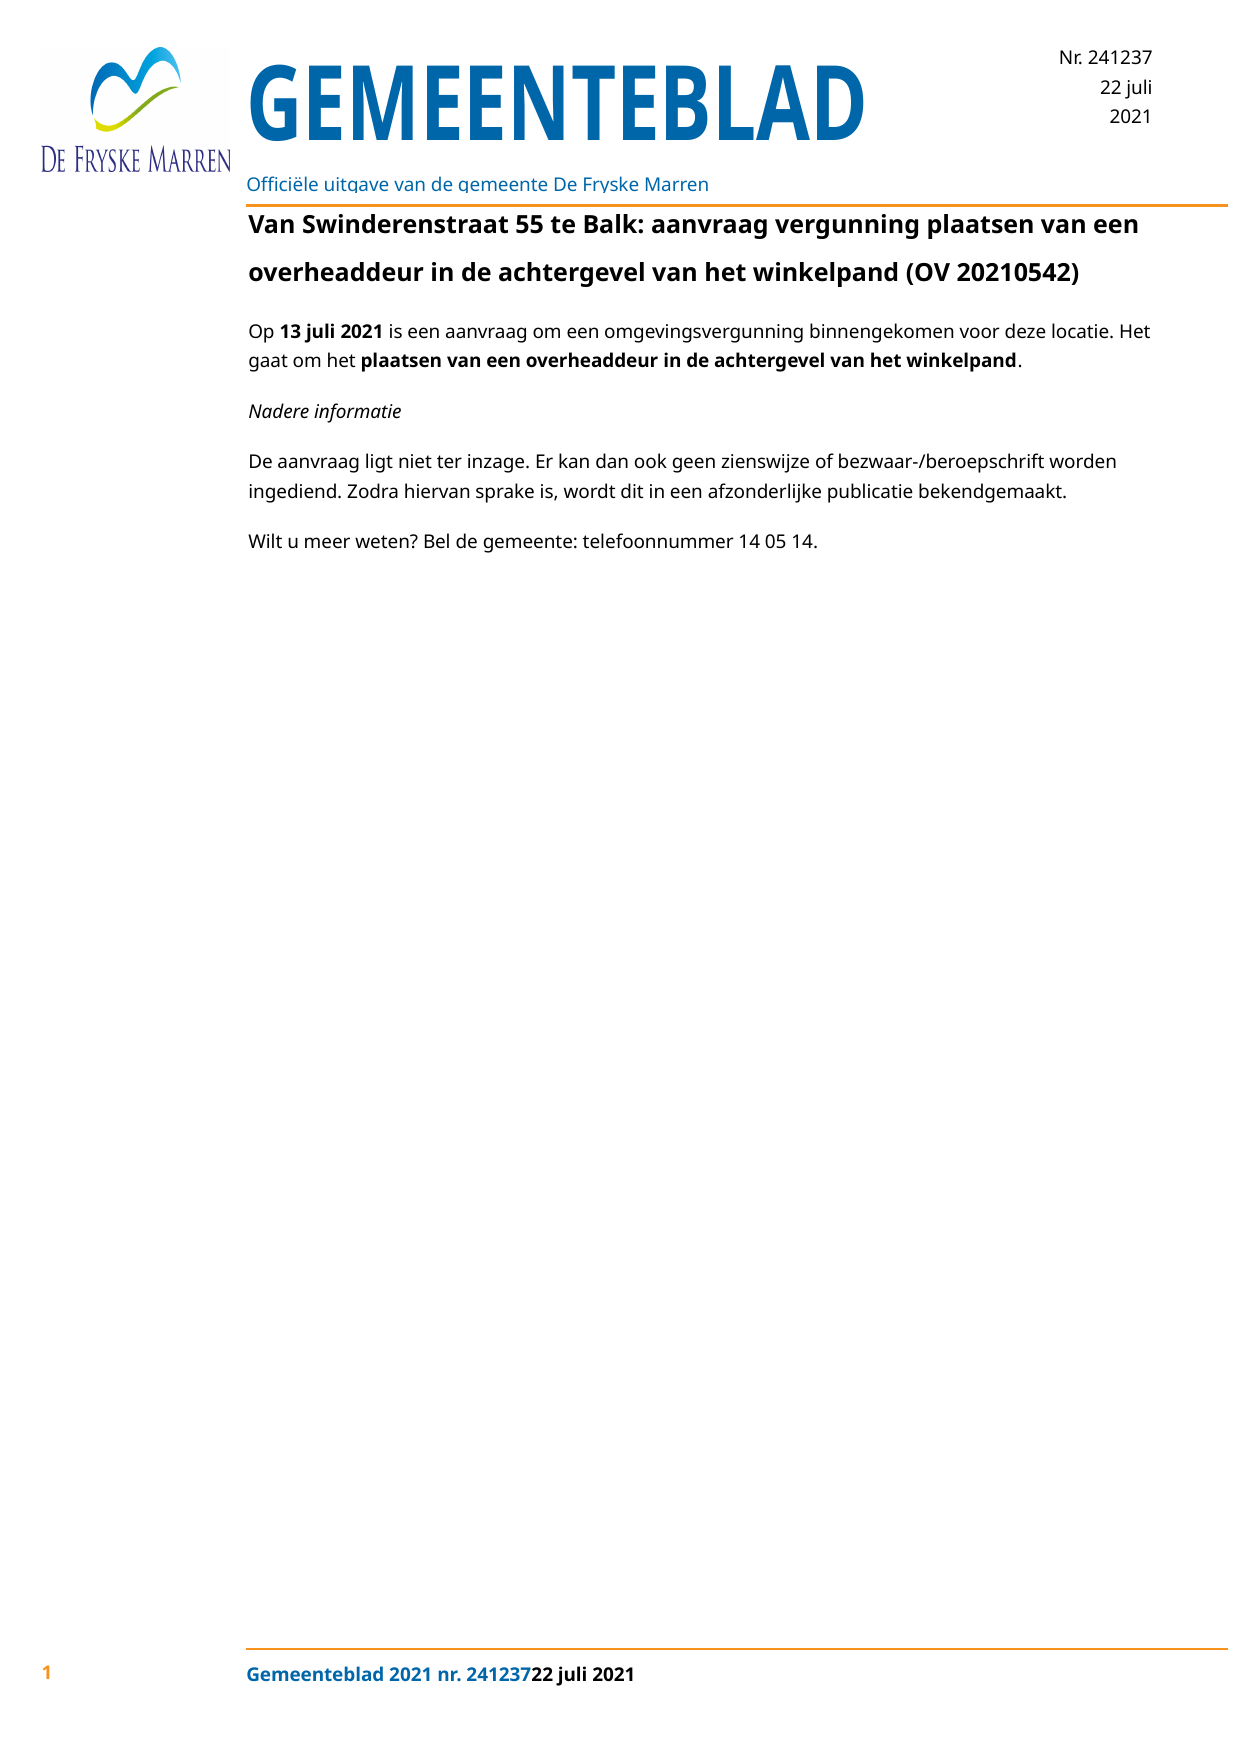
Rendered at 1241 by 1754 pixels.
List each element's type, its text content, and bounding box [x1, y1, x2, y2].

text Wilt u meer weten? Bel de gemeente: telefoonnummer 14 05 14. [248, 528, 1152, 554]
picture [41, 47, 231, 172]
text De aanvraag ligt niet ter inzage. Er kan dan ook geen zienswijze of bezwaar-/beroepschrift worden ingediend. Zodra hiervan sprake is, wordt dit in een afzonderlijke publicatie bekendgemaakt. [248, 448, 1152, 504]
text Van Swinderenstraat 55 te Balk: aanvraag vergunning plaatsen van een overheaddeur in de achtergevel van het winkelpand (OV 20210542) [248, 207, 1152, 288]
text Op 13 juli 2021 is een aanvraag om een omgevingsvergunning binnengekomen voor deze locatie. Het gaat om het plaatsen van een overheaddeur in de achtergevel van het winkelpand. [248, 318, 1152, 373]
text Nadere informatie [248, 398, 1152, 424]
